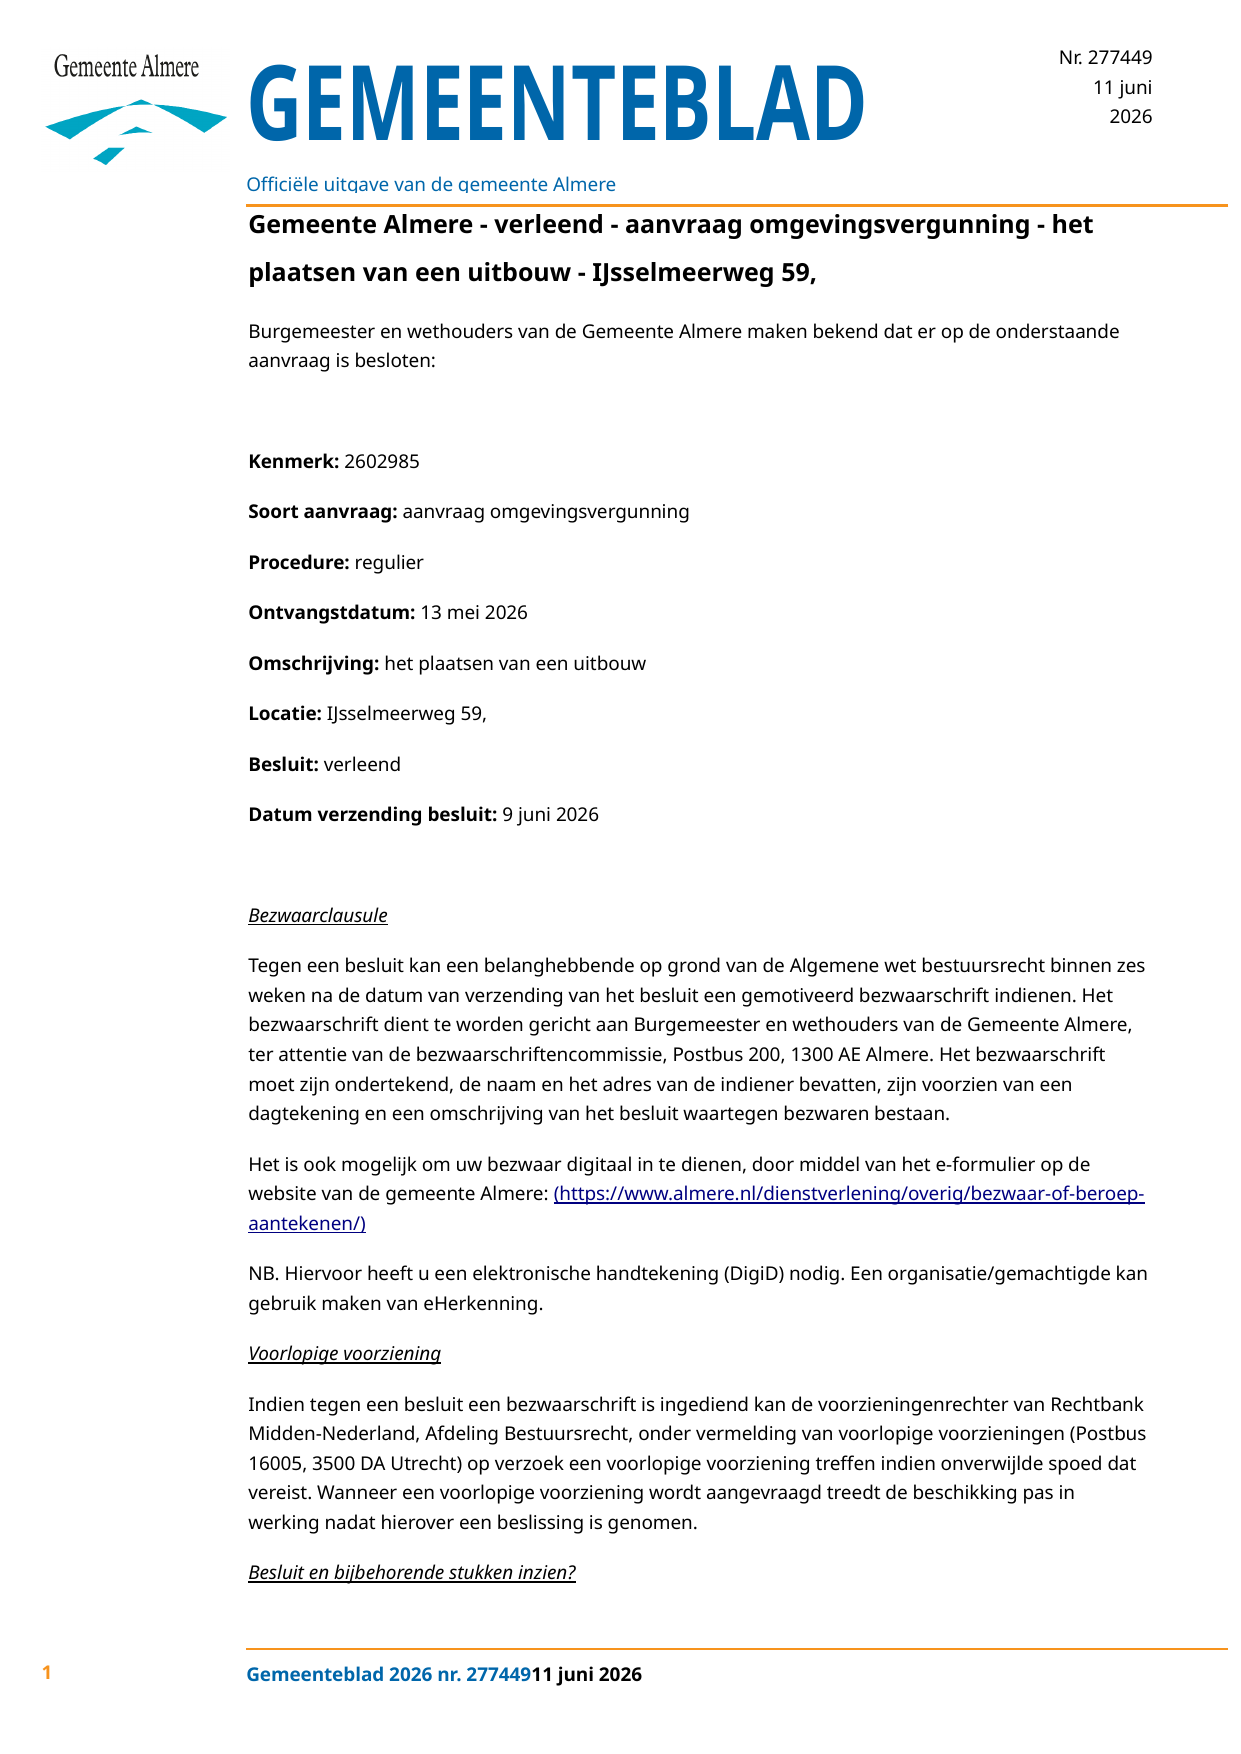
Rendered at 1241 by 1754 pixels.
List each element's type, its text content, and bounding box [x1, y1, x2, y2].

text Besluit: verleend [248, 751, 1152, 777]
text Voorlopige voorziening [248, 1340, 1152, 1366]
picture [41, 47, 231, 172]
text NB. Hiervoor heeft u een elektronische handtekening (DigiD) nodig. Een organisatie/gemachtigde kan gebruik maken van eHerkenning. [248, 1260, 1152, 1316]
text Gemeente Almere - verleend - aanvraag omgevingsvergunning - het plaatsen van een uitbouw - IJsselmeerweg 59, [248, 207, 1152, 288]
text Besluit en bijbehorende stukken inzien? [248, 1559, 1152, 1585]
text Tegen een besluit kan een belanghebbende op grond van de Algemene wet bestuursrecht binnen zes weken na de datum van verzending van het besluit een gemotiveerd bezwaarschrift indienen. Het bezwaarschrift dient te worden gericht aan Burgemeester en wethouders van de Gemeente Almere, ter attentie van de bezwaarschriftencommissie, Postbus 200, 1300 AE Almere. Het bezwaarschrift moet zijn ondertekend, de naam en het adres van de indiener bevatten, zijn voorzien van een dagtekening en een omschrijving van het besluit waartegen bezwaren bestaan. [248, 952, 1152, 1126]
text Soort aanvraag: aanvraag omgevingsvergunning [248, 499, 1152, 524]
text Datum verzending besluit: 9 juni 2026 [248, 801, 1152, 827]
text Omschrijving: het plaatsen van een uitbouw [248, 650, 1152, 676]
text Kenmerk: 2602985 [248, 448, 1152, 474]
text Ontvangstdatum: 13 mei 2026 [248, 599, 1152, 625]
text Indien tegen een besluit een bezwaarschrift is ingediend kan de voorzieningenrechter van Rechtbank Midden-Nederland, Afdeling Bestuursrecht, onder vermelding van voorlopige voorzieningen (Postbus 16005, 3500 DA Utrecht) op verzoek een voorlopige voorziening treffen indien onverwijlde spoed dat vereist. Wanneer een voorlopige voorziening wordt aangevraagd treedt de beschikking pas in werking nadat hierover een beslissing is genomen. [248, 1391, 1152, 1535]
text Burgemeester en wethouders van de Gemeente Almere maken bekend dat er op de onderstaande aanvraag is besloten: [248, 318, 1152, 373]
text Locatie: IJsselmeerweg 59, [248, 700, 1152, 726]
text Bezwaarclausule [248, 902, 1152, 928]
text Procedure: regulier [248, 549, 1152, 575]
text Het is ook mogelijk om uw bezwaar digitaal in te dienen, door middel van het e-formulier op de website van de gemeente Almere: (https://www.almere.nl/dienstverlening/overig/bezwaar-of-beroep-aantekenen/) [248, 1151, 1152, 1236]
